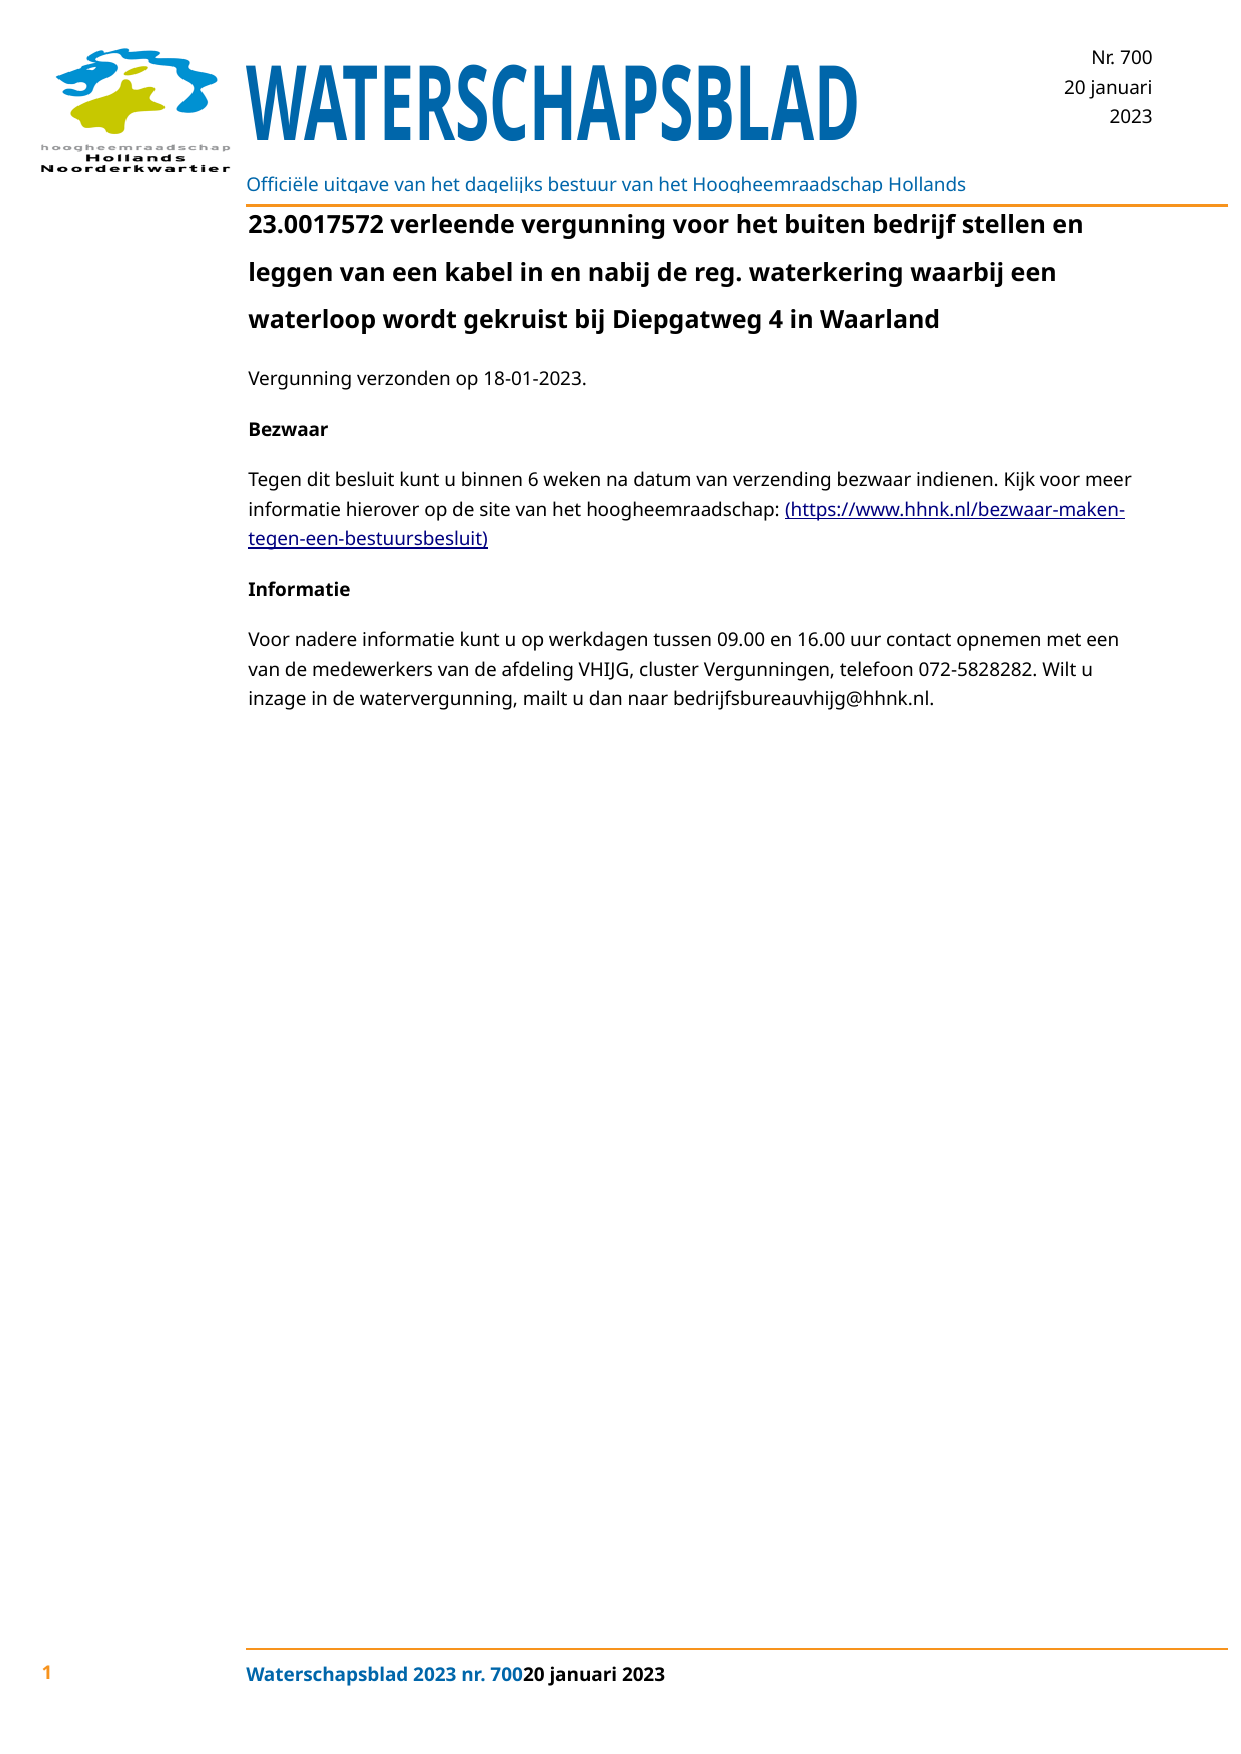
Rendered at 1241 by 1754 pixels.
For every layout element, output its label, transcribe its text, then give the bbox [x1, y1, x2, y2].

picture [41, 47, 231, 172]
text Bezwaar [248, 416, 1152, 442]
text Voor nadere informatie kunt u op werkdagen tussen 09.00 en 16.00 uur contact opnemen met een van de medewerkers van de afdeling VHIJG, cluster Vergunningen, telefoon 072-5828282. Wilt u inzage in de watervergunning, mailt u dan naar bedrijfsbureauvhijg@hhnk.nl. [248, 626, 1152, 711]
text Vergunning verzonden op 18-01-2023. [248, 366, 1152, 391]
text 23.0017572 verleende vergunning voor het buiten bedrijf stellen en leggen van een kabel in en nabij de reg. waterkering waarbij een waterloop wordt gekruist bij Diepgatweg 4 in Waarland [248, 207, 1152, 336]
text Informatie [248, 576, 1152, 602]
text Tegen dit besluit kunt u binnen 6 weken na datum van verzending bezwaar indienen. Kijk voor meer informatie hierover op de site van het hoogheemraadschap: (https://www.hhnk.nl/bezwaar-maken-tegen-een-bestuursbesluit) [248, 466, 1152, 551]
